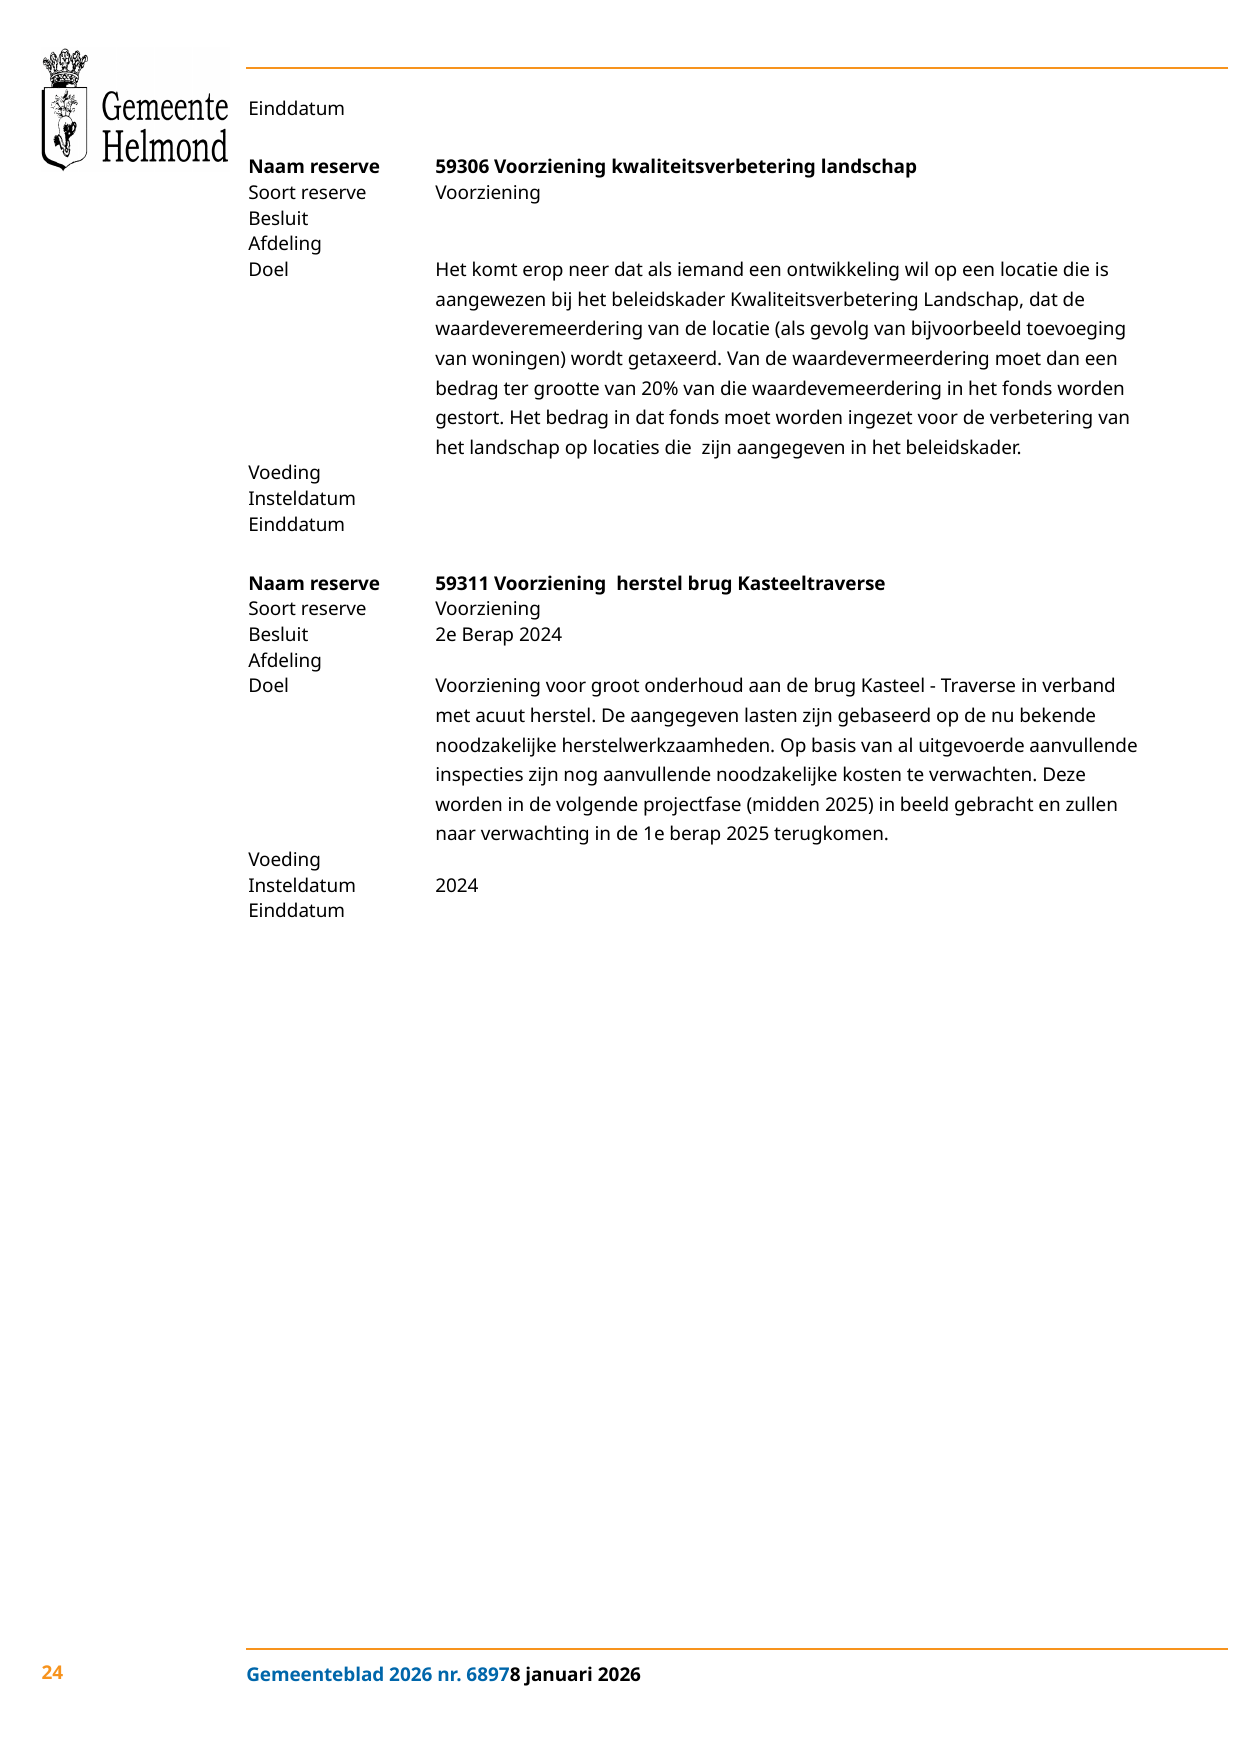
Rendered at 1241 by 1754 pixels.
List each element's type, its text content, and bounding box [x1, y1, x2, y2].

table_cell [435, 647, 1152, 673]
table_cell Voeding [248, 846, 435, 872]
table_cell Het komt erop neer dat als iemand een ontwikkeling wil op een locatie die is aangewezen bij het beleidskader Kwaliteitsverbetering Landschap, dat de waardeveremeerdering van de locatie (als gevolg van bijvoorbeeld toevoeging van woningen) wordt getaxeerd. Van de waardevermeerdering moet dan een bedrag ter grootte van 20% van die waardevemeerdering in het fonds worden gestort. Het bedrag in dat fonds moet worden ingezet voor de verbetering van het landschap op locaties die zijn aangegeven in het beleidskader. [435, 256, 1152, 459]
table_cell Doel [248, 256, 435, 459]
table_header 59306 Voorziening kwaliteitsverbetering landschap [435, 154, 1152, 179]
table_cell [435, 460, 1152, 485]
table_header Naam reserve [248, 154, 435, 179]
table_cell Soort reserve [248, 179, 435, 205]
table_cell [435, 485, 1152, 511]
table_cell Doel [248, 673, 435, 846]
table_cell Voorziening [435, 595, 1152, 621]
table_cell Besluit [248, 621, 435, 647]
table_cell Voeding [248, 460, 435, 485]
table_cell Afdeling [248, 647, 435, 673]
table_cell Voorziening [435, 179, 1152, 205]
table_cell [435, 511, 1152, 537]
table_cell [435, 898, 1152, 923]
table_cell 2e Berap 2024 [435, 621, 1152, 647]
table_cell Voorziening voor groot onderhoud aan de brug Kasteel - Traverse in verband met acuut herstel. De aangegeven lasten zijn gebaseerd op de nu bekende noodzakelijke herstelwerkzaamheden. Op basis van al uitgevoerde aanvullende inspecties zijn nog aanvullende noodzakelijke kosten te verwachten. Deze worden in de volgende projectfase (midden 2025) in beeld gebracht en zullen naar verwachting in de 1e berap 2025 terugkomen. [435, 673, 1152, 846]
table_cell 2024 [435, 872, 1152, 898]
table_cell [435, 231, 1152, 256]
table_header 59311 Voorziening herstel brug Kasteeltraverse [435, 570, 1152, 595]
table_cell [435, 205, 1152, 231]
table_cell [435, 95, 1152, 121]
table_cell Insteldatum [248, 872, 435, 898]
table_cell Einddatum [248, 898, 435, 923]
table_cell Afdeling [248, 231, 435, 256]
table_cell Soort reserve [248, 595, 435, 621]
table_cell Besluit [248, 205, 435, 231]
picture [41, 47, 231, 172]
table_cell Einddatum [248, 95, 435, 121]
table_cell [435, 846, 1152, 872]
table_cell Insteldatum [248, 485, 435, 511]
table_cell Einddatum [248, 511, 435, 537]
table_header Naam reserve [248, 570, 435, 595]
